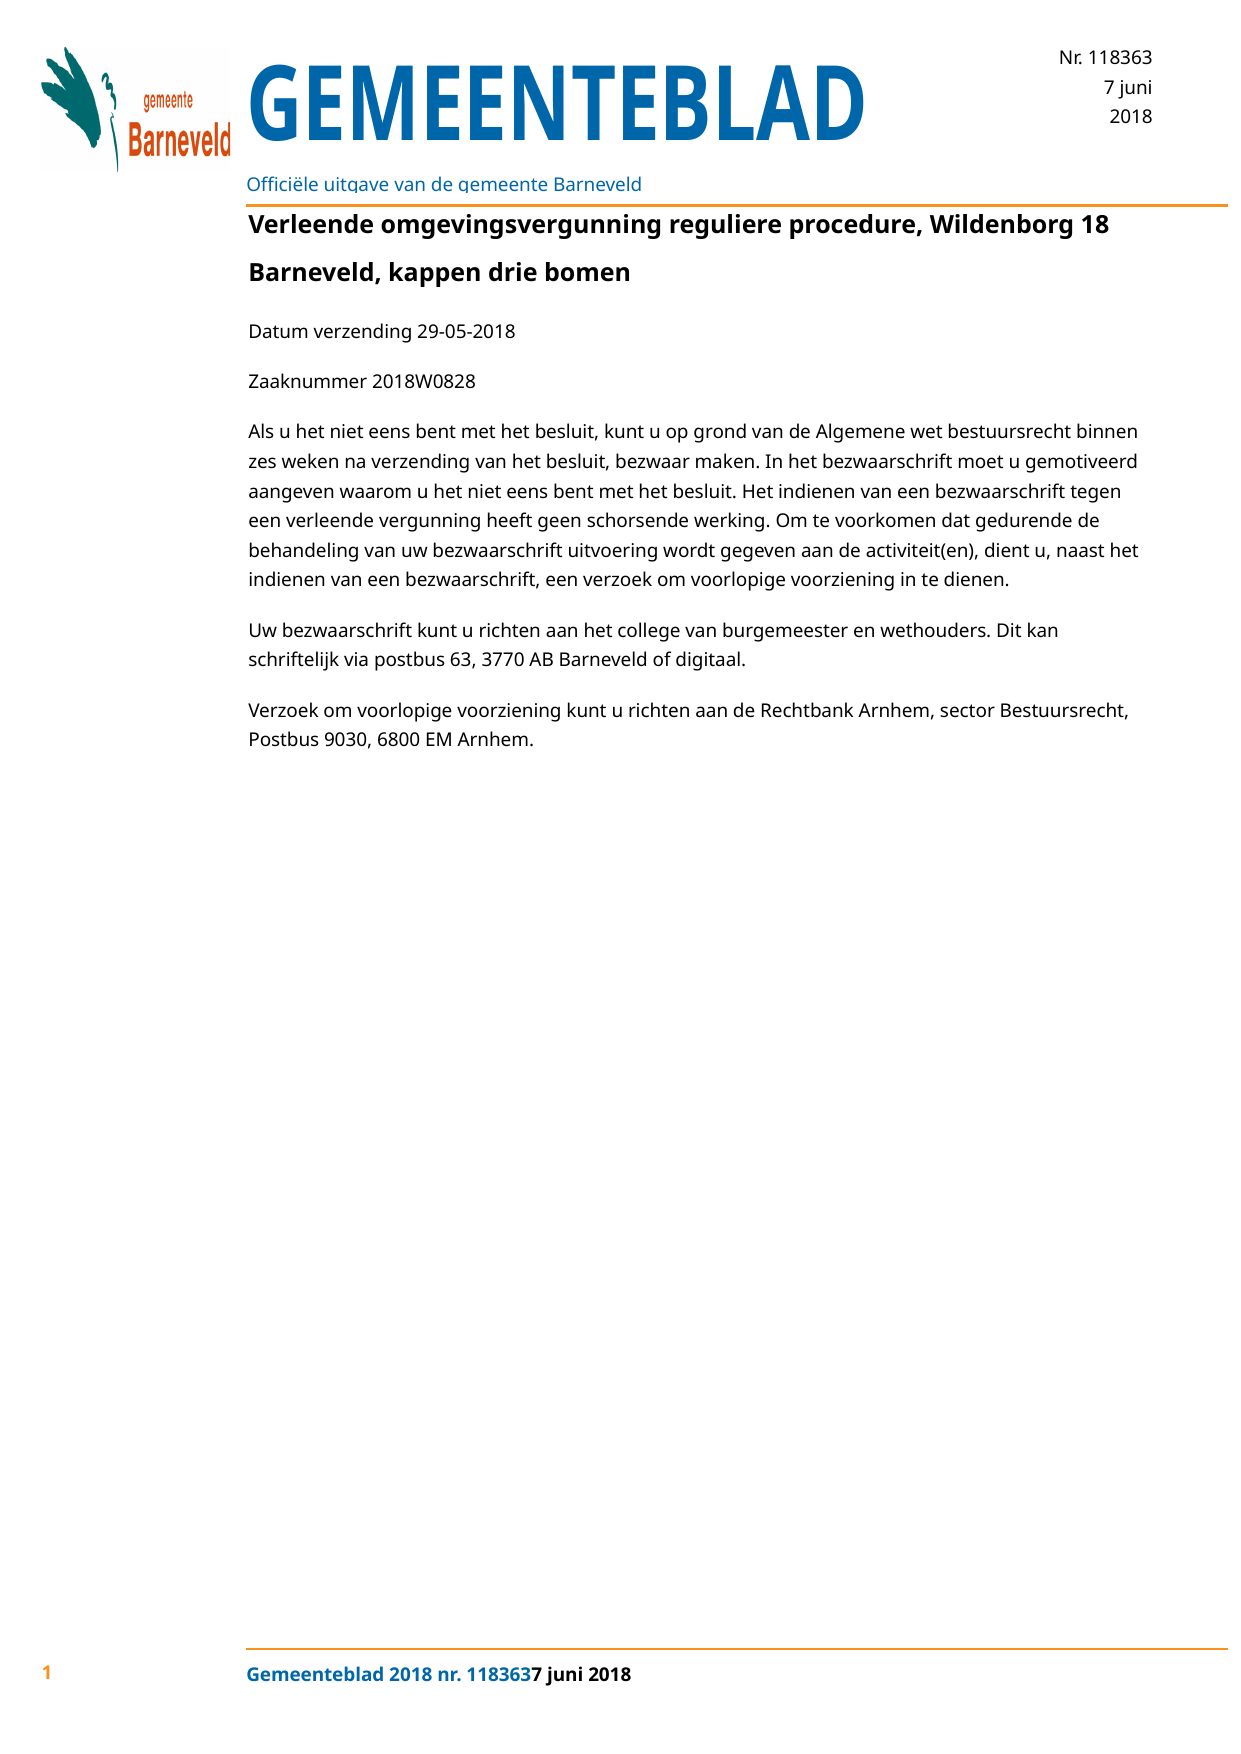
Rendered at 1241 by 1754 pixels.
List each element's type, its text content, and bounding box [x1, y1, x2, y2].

text Verleende omgevingsvergunning reguliere procedure, Wildenborg 18 Barneveld, kappen drie bomen [248, 207, 1152, 288]
text Datum verzending 29-05-2018 [248, 318, 1152, 344]
text Uw bezwaarschrift kunt u richten aan het college van burgemeester en wethouders. Dit kan schriftelijk via postbus 63, 3770 AB Barneveld of digitaal. [248, 617, 1152, 672]
text Verzoek om voorlopige voorziening kunt u richten aan de Rechtbank Arnhem, sector Bestuursrecht, Postbus 9030, 6800 EM Arnhem. [248, 697, 1152, 752]
picture [41, 47, 231, 172]
text Als u het niet eens bent met het besluit, kunt u op grond van de Algemene wet bestuursrecht binnen zes weken na verzending van het besluit, bezwaar maken. In het bezwaarschrift moet u gemotiveerd aangeven waarom u het niet eens bent met het besluit. Het indienen van een bezwaarschrift tegen een verleende vergunning heeft geen schorsende werking. Om te voorkomen dat gedurende de behandeling van uw bezwaarschrift uitvoering wordt gegeven aan de activiteit(en), dient u, naast het indienen van een bezwaarschrift, een verzoek om voorlopige voorziening in te dienen. [248, 419, 1152, 592]
text Zaaknummer 2018W0828 [248, 368, 1152, 394]
